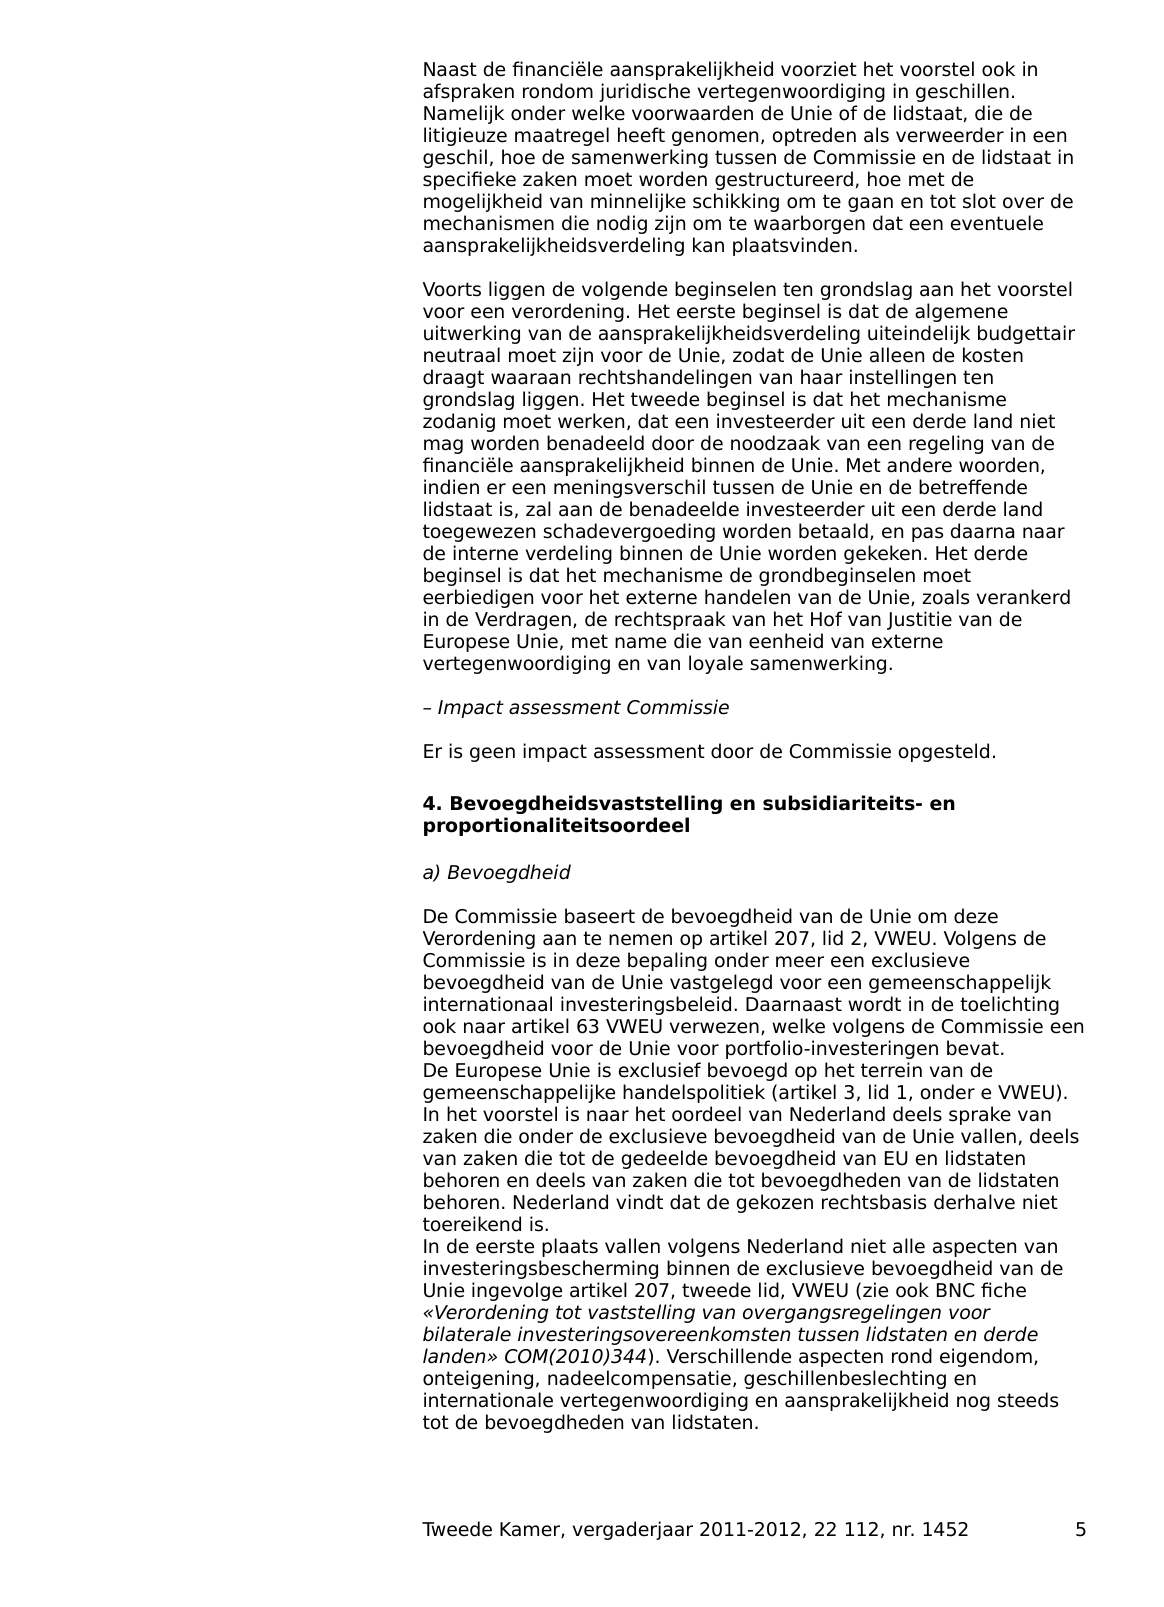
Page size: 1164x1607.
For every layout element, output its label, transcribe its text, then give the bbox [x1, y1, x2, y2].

subtitle – Impact assessment Commissie [422, 697, 1087, 719]
text Voorts liggen de volgende beginselen ten grondslag aan het voorstel voor een verordening. Het eerste beginsel is dat de algemene uitwerking van de aansprakelijkheidsverdeling uiteindelijk budgettair neutraal moet zijn voor de Unie, zodat de Unie alleen de kosten draagt waaraan rechtshandelingen van haar instellingen ten grondslag liggen. Het tweede beginsel is dat het mechanisme zodanig moet werken, dat een investeerder uit een derde land niet mag worden benadeeld door de noodzaak van een regeling van de financiële aansprakelijkheid binnen de Unie. Met andere woorden, indien er een meningsverschil tussen de Unie en de betreffende lidstaat is, zal aan de benadeelde investeerder uit een derde land toegewezen schadevergoeding worden betaald, en pas daarna naar de interne verdeling binnen de Unie worden gekeken. Het derde beginsel is dat het mechanisme de grondbeginselen moet eerbiedigen voor het externe handelen van de Unie, zoals verankerd in de Verdragen, de rechtspraak van het Hof van Justitie van de Europese Unie, met name die van eenheid van externe vertegenwoordiging en van loyale samenwerking. [422, 279, 1087, 675]
subtitle a) Bevoegdheid [422, 862, 1087, 884]
text In de eerste plaats vallen volgens Nederland niet alle aspecten van investeringsbescherming binnen de exclusieve bevoegdheid van de Unie ingevolge artikel 207, tweede lid, VWEU (zie ook BNC fiche «Verordening tot vaststelling van overgangsregelingen voor bilaterale investeringsovereenkomsten tussen lidstaten en derde landen» COM(2010)344). Verschillende aspecten rond eigendom, onteigening, nadeelcompensatie, geschillenbeslechting en internationale vertegenwoordiging en aansprakelijkheid nog steeds tot de bevoegdheden van lidstaten. [422, 1236, 1087, 1434]
subtitle 4. Bevoegdheidsvaststelling en subsidiariteits- en proportionaliteitsoordeel [422, 793, 1087, 837]
text De Europese Unie is exclusief bevoegd op het terrein van de gemeenschappelijke handelspolitiek (artikel 3, lid 1, onder e VWEU). In het voorstel is naar het oordeel van Nederland deels sprake van zaken die onder de exclusieve bevoegdheid van de Unie vallen, deels van zaken die tot de gedeelde bevoegdheid van EU en lidstaten behoren en deels van zaken die tot bevoegdheden van de lidstaten behoren. Nederland vindt dat de gekozen rechtsbasis derhalve niet toereikend is. [422, 1060, 1087, 1236]
text Er is geen impact assessment door de Commissie opgesteld. [422, 741, 1087, 763]
text Naast de financiële aansprakelijkheid voorziet het voorstel ook in afspraken rondom juridische vertegenwoordiging in geschillen. Namelijk onder welke voorwaarden de Unie of de lidstaat, die de litigieuze maatregel heeft genomen, optreden als verweerder in een geschil, hoe de samenwerking tussen de Commissie en de lidstaat in specifieke zaken moet worden gestructureerd, hoe met de mogelijkheid van minnelijke schikking om te gaan en tot slot over de mechanismen die nodig zijn om te waarborgen dat een eventuele aansprakelijkheidsverdeling kan plaatsvinden. [422, 59, 1087, 257]
text De Commissie baseert de bevoegdheid van de Unie om deze Verordening aan te nemen op artikel 207, lid 2, VWEU. Volgens de Commissie is in deze bepaling onder meer een exclusieve bevoegdheid van de Unie vastgelegd voor een gemeenschappelijk internationaal investeringsbeleid. Daarnaast wordt in de toelichting ook naar artikel 63 VWEU verwezen, welke volgens de Commissie een bevoegdheid voor de Unie voor portfolio-investeringen bevat. [422, 906, 1087, 1060]
